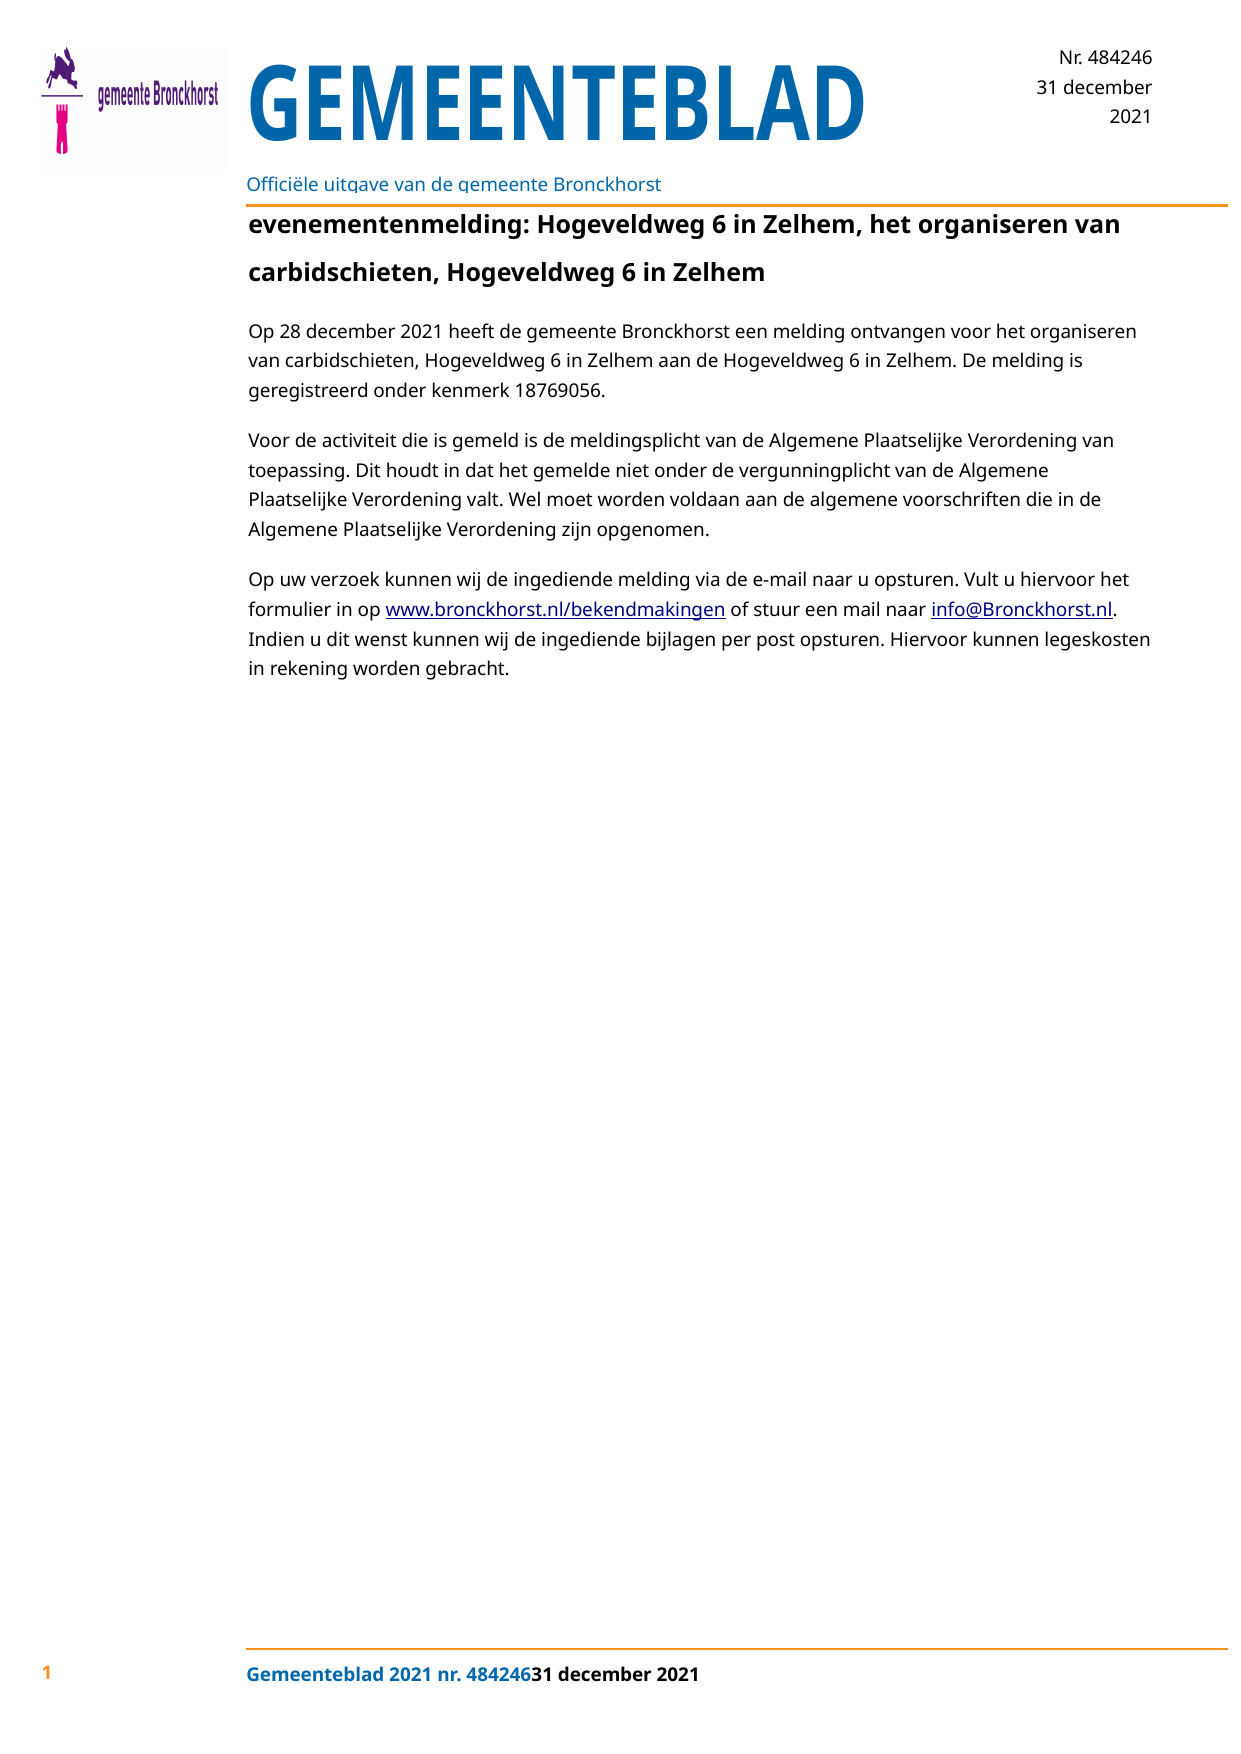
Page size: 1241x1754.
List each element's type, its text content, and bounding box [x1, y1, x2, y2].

text evenementenmelding: Hogeveldweg 6 in Zelhem, het organiseren van carbidschieten, Hogeveldweg 6 in Zelhem [248, 207, 1152, 288]
text Op 28 december 2021 heeft de gemeente Bronckhorst een melding ontvangen voor het organiseren van carbidschieten, Hogeveldweg 6 in Zelhem aan de Hogeveldweg 6 in Zelhem. De melding is geregistreerd onder kenmerk 18769056. [248, 318, 1152, 403]
picture [41, 47, 231, 172]
text Op uw verzoek kunnen wij de ingediende melding via de e-mail naar u opsturen. Vult u hiervoor het formulier in op www.bronckhorst.nl/bekendmakingen of stuur een mail naar info@Bronckhorst.nl. Indien u dit wenst kunnen wij de ingediende bijlagen per post opsturen. Hiervoor kunnen legeskosten in rekening worden gebracht. [248, 567, 1152, 681]
text Voor de activiteit die is gemeld is de meldingsplicht van de Algemene Plaatselijke Verordening van toepassing. Dit houdt in dat het gemelde niet onder de vergunningplicht van de Algemene Plaatselijke Verordening valt. Wel moet worden voldaan aan de algemene voorschriften die in de Algemene Plaatselijke Verordening zijn opgenomen. [248, 427, 1152, 542]
